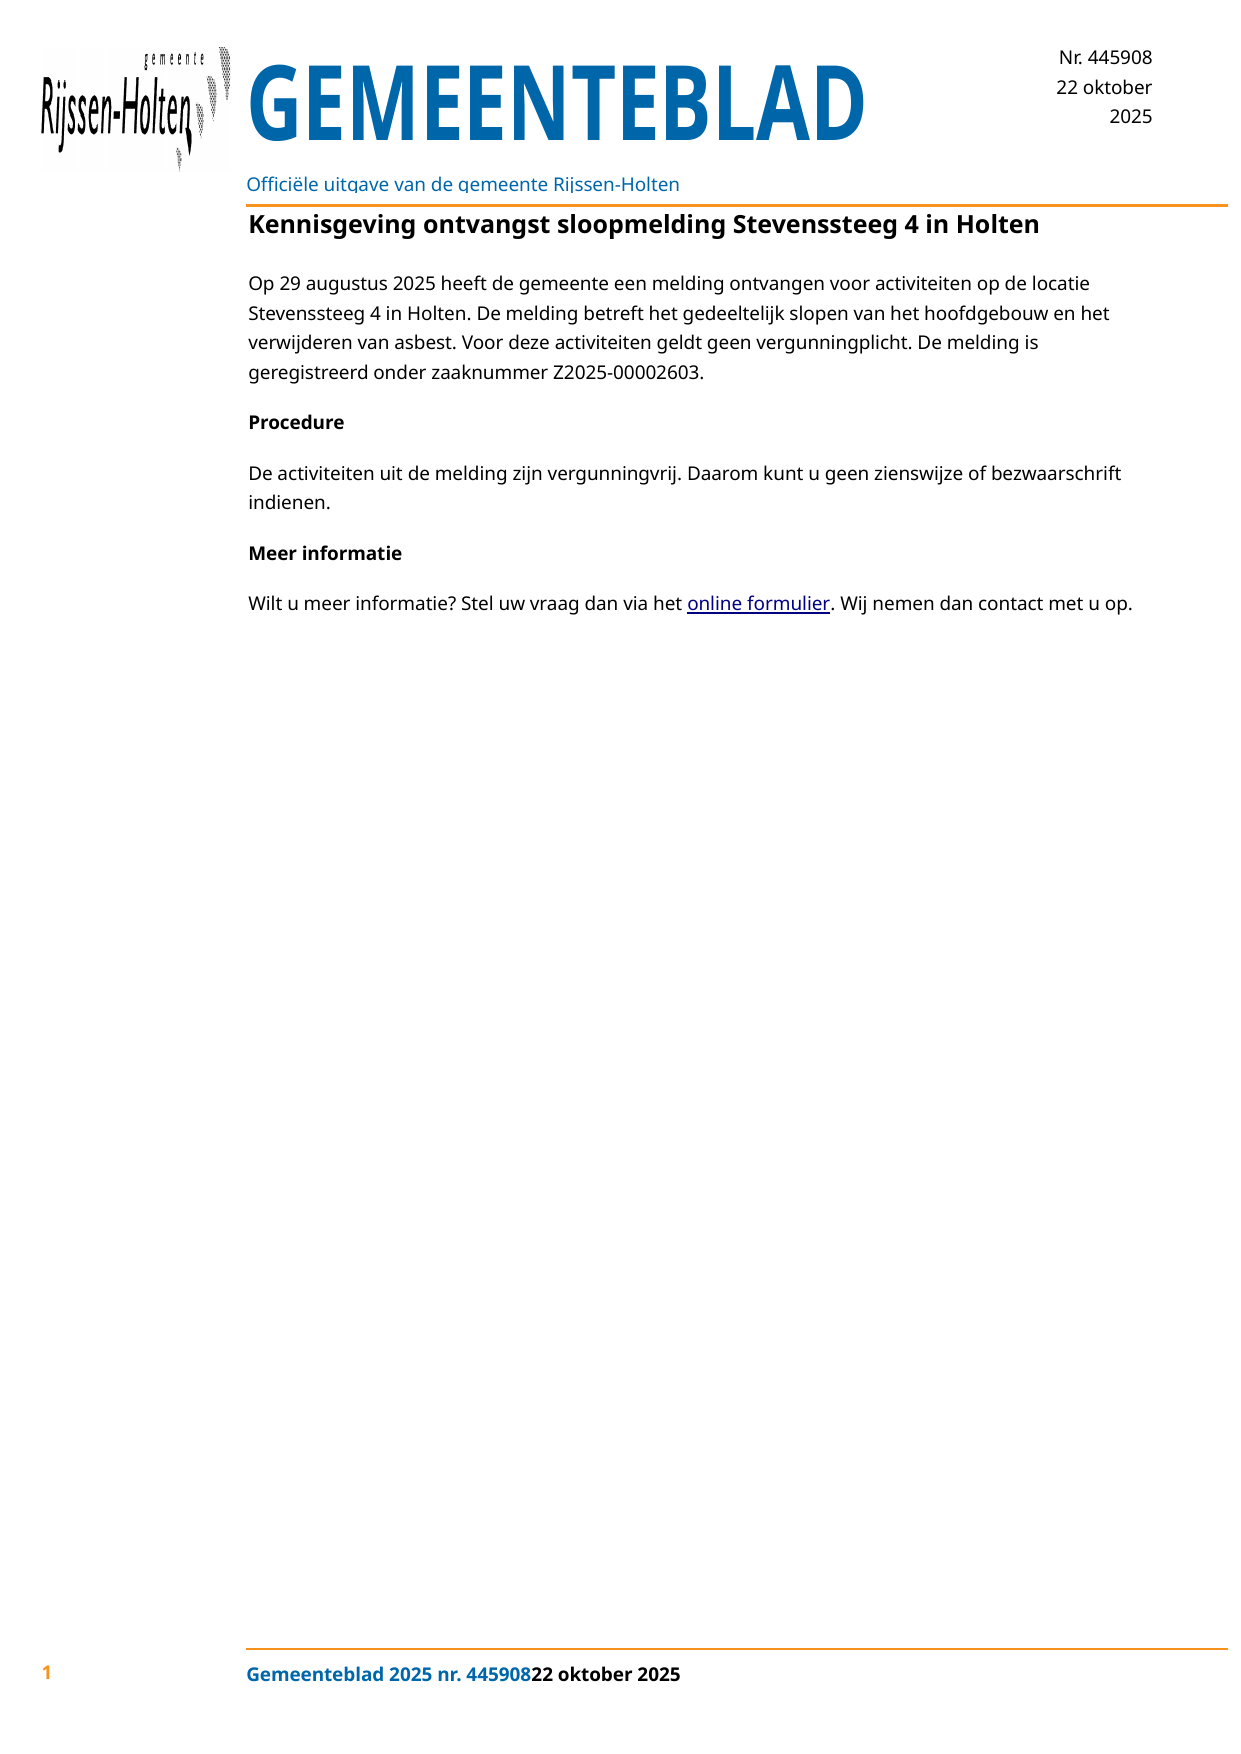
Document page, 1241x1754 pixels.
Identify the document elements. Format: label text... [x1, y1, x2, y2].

text Op 29 augustus 2025 heeft de gemeente een melding ontvangen voor activiteiten op de locatie Stevenssteeg 4 in Holten. De melding betreft het gedeeltelijk slopen van het hoofdgebouw en het verwijderen van asbest. Voor deze activiteiten geldt geen vergunningplicht. De melding is geregistreerd onder zaaknummer Z2025-00002603. [248, 270, 1152, 385]
text Meer informatie [248, 540, 1152, 566]
text De activiteiten uit de melding zijn vergunningvrij. Daarom kunt u geen zienswijze of bezwaarschrift indienen. [248, 460, 1152, 515]
text Procedure [248, 409, 1152, 435]
text Wilt u meer informatie? Stel uw vraag dan via het online formulier. Wij nemen dan contact met u op. [248, 590, 1152, 616]
text Kennisgeving ontvangst sloopmelding Stevenssteeg 4 in Holten [248, 207, 1152, 241]
picture [41, 47, 231, 172]
